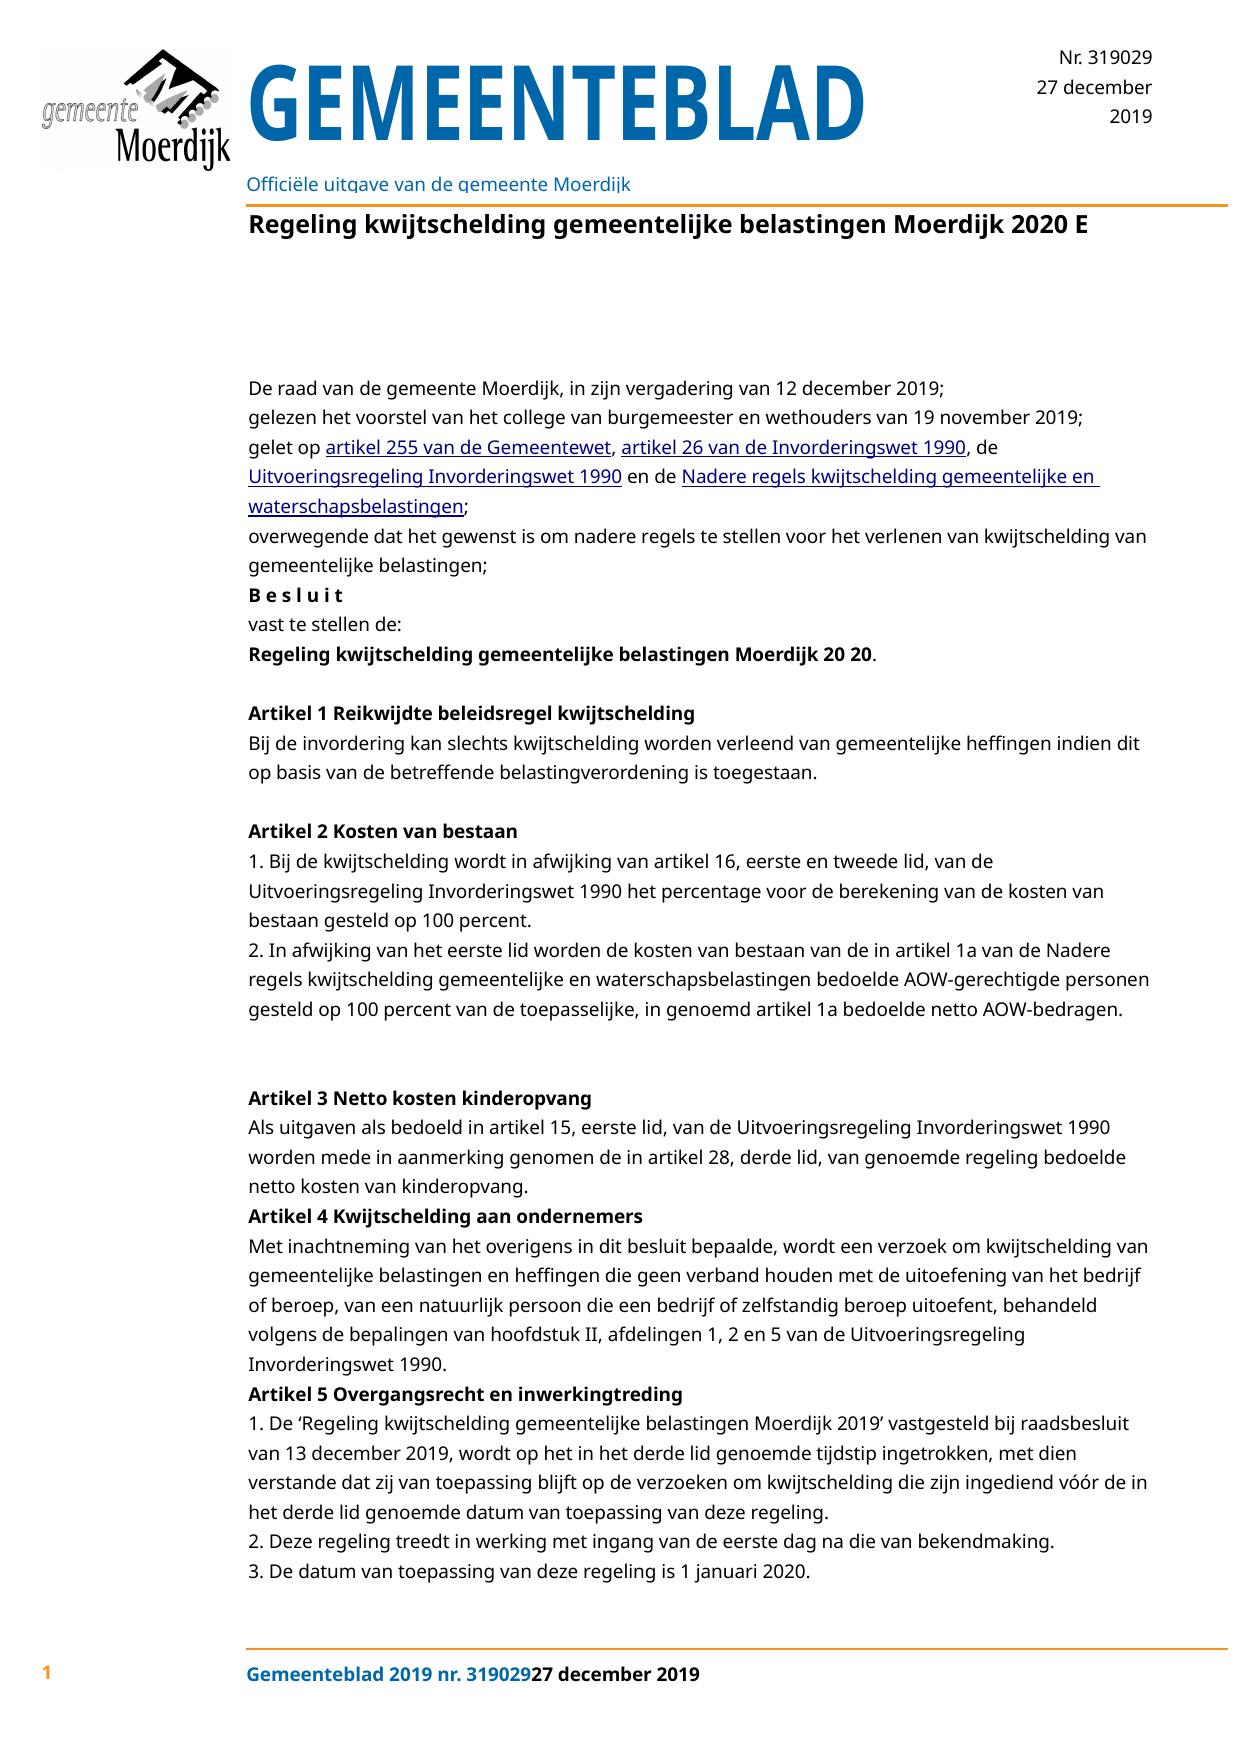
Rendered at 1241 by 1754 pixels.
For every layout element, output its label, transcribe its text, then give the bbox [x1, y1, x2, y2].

text Bij de invordering kan slechts kwijtschelding worden verleend van gemeentelijke heffingen indien dit op basis van de betreffende belastingverordening is toegestaan. [248, 730, 1152, 785]
text Regeling kwijtschelding gemeentelijke belastingen Moerdijk 2020 E [248, 207, 1152, 241]
text De raad van de gemeente Moerdijk, in zijn vergadering van 12 december 2019; [248, 375, 1152, 401]
text Met inachtneming van het overigens in dit besluit bepaalde, wordt een verzoek om kwijtschelding van gemeentelijke belastingen en heffingen die geen verband houden met de uitoefening van het bedrijf of beroep, van een natuurlijk persoon die een bedrijf of zelfstandig beroep uitoefent, behandeld volgens de bepalingen van hoofdstuk II, afdelingen 1, 2 en 5 van de Uitvoeringsregeling Invorderingswet 1990. [248, 1233, 1152, 1377]
text 3. De datum van toepassing van deze regeling is 1 januari 2020. [248, 1558, 1152, 1584]
text 1. Bij de kwijtschelding wordt in afwijking van artikel 16, eerste en tweede lid, van de Uitvoeringsregeling Invorderingswet 1990 het percentage voor de berekening van de kosten van bestaan gesteld op 100 percent. [248, 848, 1152, 933]
text 2. Deze regeling treedt in werking met ingang van de eerste dag na die van bekendmaking. [248, 1529, 1152, 1554]
text Artikel 2 Kosten van bestaan [248, 819, 1152, 844]
text overwegende dat het gewenst is om nadere regels te stellen voor het verlenen van kwijtschelding van gemeentelijke belastingen; [248, 523, 1152, 578]
text Artikel 5 Overgangsrecht en inwerkingtreding [248, 1381, 1152, 1406]
text Artikel 4 Kwijtschelding aan ondernemers [248, 1203, 1152, 1229]
text gelet op artikel 255 van de Gemeentewet, artikel 26 van de Invorderingswet 1990, de Uitvoeringsregeling Invorderingswet 1990 en de Nadere regels kwijtschelding gemeentelijke en waterschapsbelastingen; [248, 434, 1152, 519]
text 2. In afwijking van het eerste lid worden de kosten van bestaan van de in artikel 1a van de Nadere regels kwijtschelding gemeentelijke en waterschapsbelastingen bedoelde AOW-gerechtigde personen gesteld op 100 percent van de toepasselijke, in genoemd artikel 1a bedoelde netto AOW-bedragen. [248, 937, 1152, 1022]
text vast te stellen de: [248, 612, 1152, 637]
text B e s l u i t [248, 582, 1152, 608]
text gelezen het voorstel van het college van burgemeester en wethouders van 19 november 2019; [248, 404, 1152, 430]
text 1. De ‘Regeling kwijtschelding gemeentelijke belastingen Moerdijk 2019’ vastgesteld bij raadsbesluit van 13 december 2019, wordt op het in het derde lid genoemde tijdstip ingetrokken, met dien verstande dat zij van toepassing blijft op de verzoeken om kwijtschelding die zijn ingediend vóór de in het derde lid genoemde datum van toepassing van deze regeling. [248, 1410, 1152, 1525]
picture [41, 47, 231, 172]
text Als uitgaven als bedoeld in artikel 15, eerste lid, van de Uitvoeringsregeling Invorderingswet 1990 worden mede in aanmerking genomen de in artikel 28, derde lid, van genoemde regeling bedoelde netto kosten van kinderopvang. [248, 1114, 1152, 1199]
text Artikel 1 Reikwijdte beleidsregel kwijtschelding [248, 700, 1152, 726]
text Artikel 3 Netto kosten kinderopvang [248, 1085, 1152, 1111]
text Regeling kwijtschelding gemeentelijke belastingen Moerdijk 20 20. [248, 641, 1152, 667]
